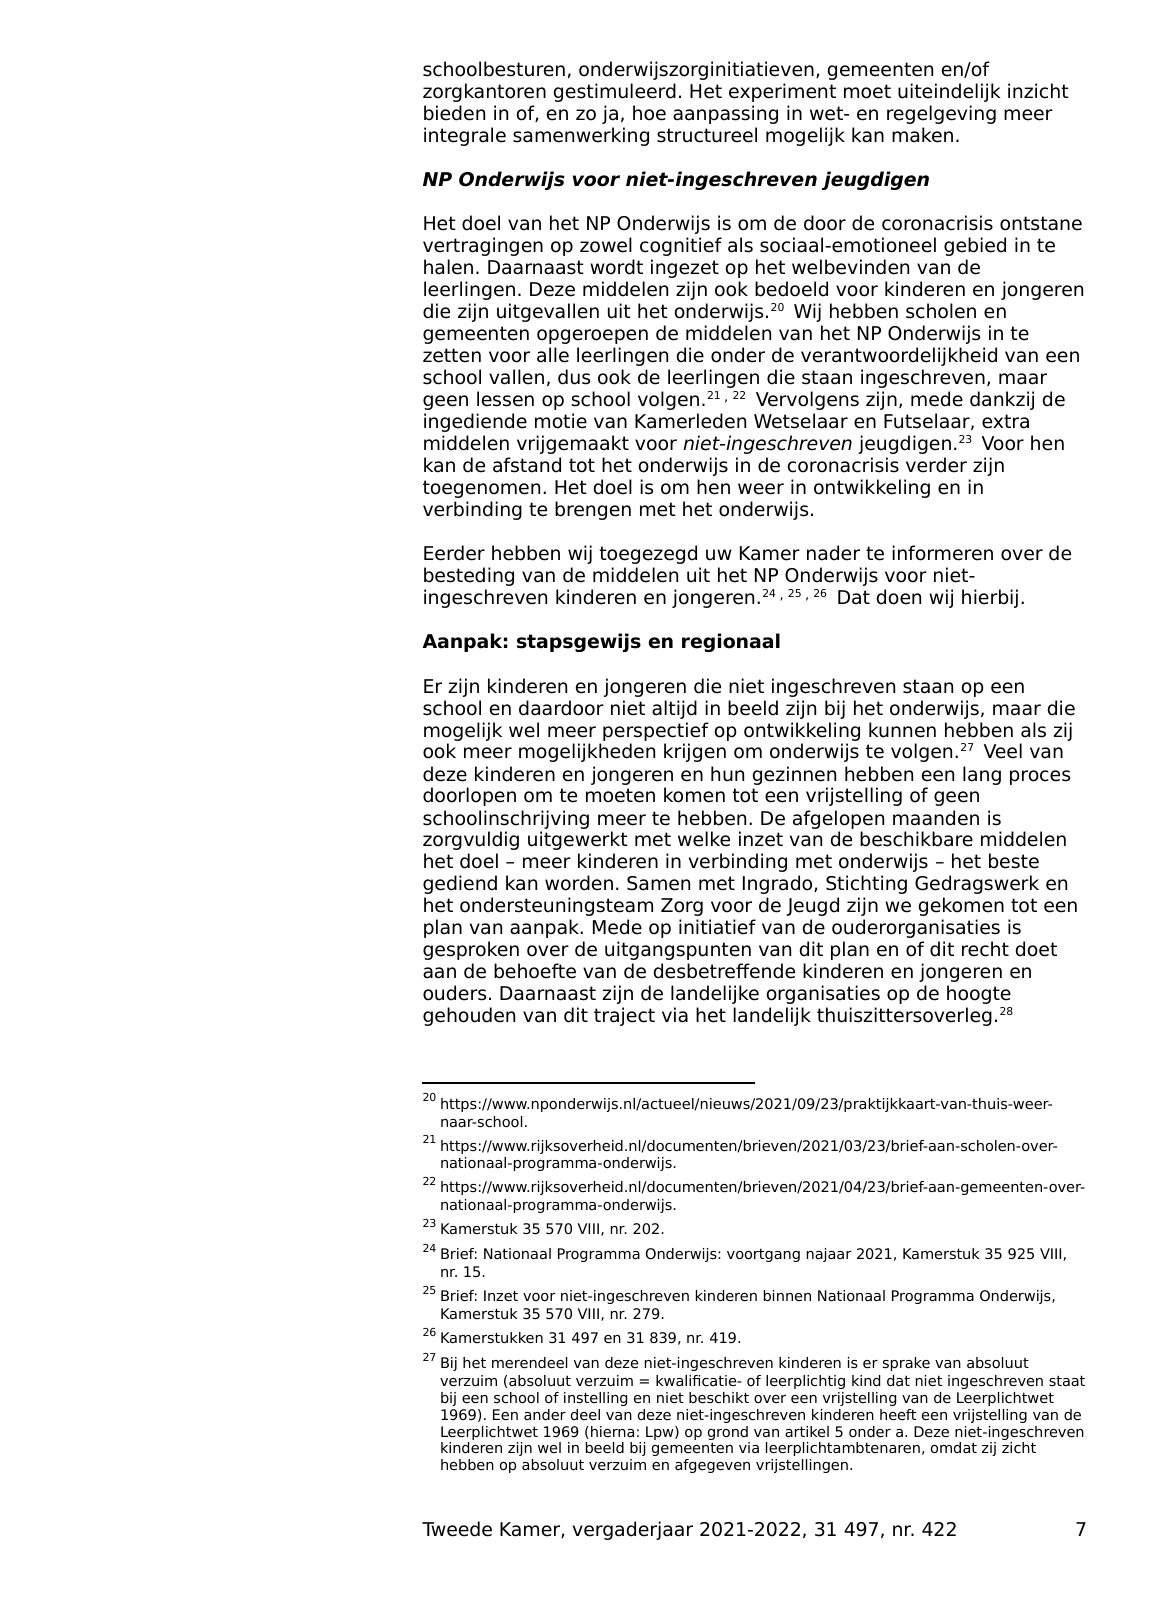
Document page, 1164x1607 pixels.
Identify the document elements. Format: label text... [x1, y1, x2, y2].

text https://www.rijksoverheid.nl/documenten/brieven/2021/04/23/brief-aan-gemeenten-over-nationaal-programma-onderwijs. [422, 1175, 1087, 1214]
text Bij het merendeel van deze niet-ingeschreven kinderen is er sprake van absoluut verzuim (absoluut verzuim = kwalificatie- of leerplichtig kind dat niet ingeschreven staat bij een school of instelling en niet beschikt over een vrijstelling van de Leerplichtwet 1969). Een ander deel van deze niet-ingeschreven kinderen heeft een vrijstelling van de Leerplichtwet 1969 (hierna: Lpw) op grond van artikel 5 onder a. Deze niet-ingeschreven kinderen zijn wel in beeld bij gemeenten via leerplichtambtenaren, omdat zij zicht hebben op absoluut verzuim en afgegeven vrijstellingen. [422, 1351, 1087, 1474]
text Brief: Inzet voor niet-ingeschreven kinderen binnen Nationaal Programma Onderwijs, Kamerstuk 35 570 VIII, nr. 279. [422, 1284, 1087, 1323]
text Eerder hebben wij toegezegd uw Kamer nader te informeren over de besteding van de middelen uit het NP Onderwijs voor niet-ingeschreven kinderen en jongeren., , Dat doen wij hierbij. [422, 543, 1087, 609]
text Er zijn kinderen en jongeren die niet ingeschreven staan op een school en daardoor niet altijd in beeld zijn bij het onderwijs, maar die mogelijk wel meer perspectief op ontwikkeling kunnen hebben als zij ook meer mogelijkheden krijgen om onderwijs te volgen. Veel van deze kinderen en jongeren en hun gezinnen hebben een lang proces doorlopen om te moeten komen tot een vrijstelling of geen schoolinschrijving meer te hebben. De afgelopen maanden is zorgvuldig uitgewerkt met welke inzet van de beschikbare middelen het doel – meer kinderen in verbinding met onderwijs – het beste gediend kan worden. Samen met Ingrado, Stichting Gedragswerk en het ondersteuningsteam Zorg voor de Jeugd zijn we gekomen tot een plan van aanpak. Mede op initiatief van de ouderorganisaties is gesproken over de uitgangspunten van dit plan en of dit recht doet aan de behoefte van de desbetreffende kinderen en jongeren en ouders. Daarnaast zijn de landelijke organisaties op de hoogte gehouden van dit traject via het landelijk thuiszittersoverleg. [422, 676, 1087, 1027]
text Kamerstukken 31 497 en 31 839, nr. 419. [422, 1326, 1087, 1348]
subtitle NP Onderwijs voor niet-ingeschreven jeugdigen [422, 169, 1087, 191]
text schoolbesturen, onderwijszorginitiatieven, gemeenten en/of zorgkantoren gestimuleerd. Het experiment moet uiteindelijk inzicht bieden in of, en zo ja, hoe aanpassing in wet- en regelgeving meer integrale samenwerking structureel mogelijk kan maken. [422, 59, 1087, 147]
subtitle Aanpak: stapsgewijs en regionaal [422, 631, 1087, 653]
text Brief: Nationaal Programma Onderwijs: voortgang najaar 2021, Kamerstuk 35 925 VIII, nr. 15. [422, 1242, 1087, 1281]
text Kamerstuk 35 570 VIII, nr. 202. [422, 1217, 1087, 1239]
text Het doel van het NP Onderwijs is om de door de coronacrisis ontstane vertragingen op zowel cognitief als sociaal-emotioneel gebied in te halen. Daarnaast wordt ingezet op het welbevinden van de leerlingen. Deze middelen zijn ook bedoeld voor kinderen en jongeren die zijn uitgevallen uit het onderwijs. Wij hebben scholen en gemeenten opgeroepen de middelen van het NP Onderwijs in te zetten voor alle leerlingen die onder de verantwoordelijkheid van een school vallen, dus ook de leerlingen die staan ingeschreven, maar geen lessen op school volgen., Vervolgens zijn, mede dankzij de ingediende motie van Kamerleden Wetselaar en Futselaar, extra middelen vrijgemaakt voor niet-ingeschreven jeugdigen. Voor hen kan de afstand tot het onderwijs in de coronacrisis verder zijn toegenomen. Het doel is om hen weer in ontwikkeling en in verbinding te brengen met het onderwijs. [422, 213, 1087, 521]
text https://www.nponderwijs.nl/actueel/nieuws/2021/09/23/praktijkkaart-van-thuis-weer-naar-school. [422, 1092, 1087, 1131]
text https://www.rijksoverheid.nl/documenten/brieven/2021/03/23/brief-aan-scholen-over-nationaal-programma-onderwijs. [422, 1133, 1087, 1172]
